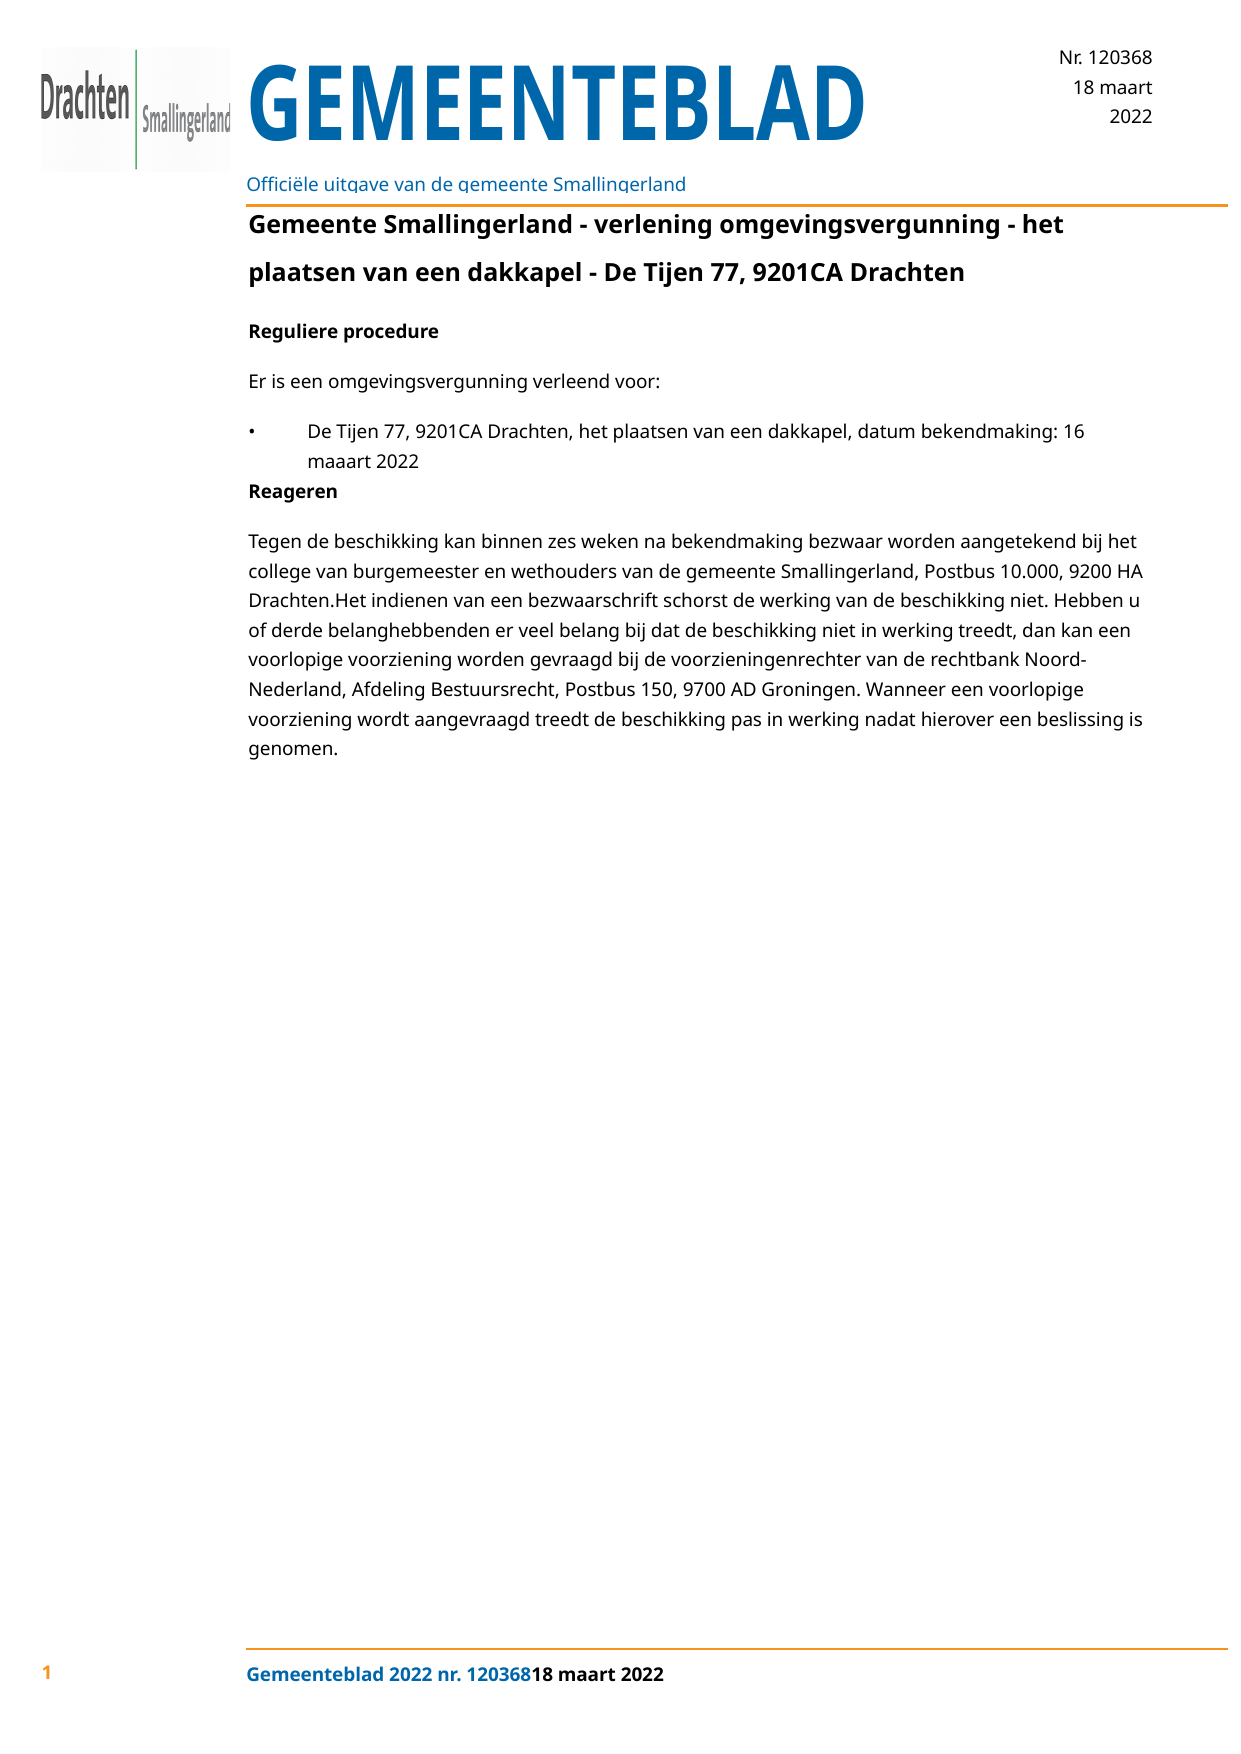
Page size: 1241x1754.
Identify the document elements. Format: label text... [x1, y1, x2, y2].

text Reguliere procedure [248, 318, 1152, 344]
text Er is een omgevingsvergunning verleend voor: [248, 368, 1152, 394]
list De Tijen 77, 9201CA Drachten, het plaatsen van een dakkapel, datum bekendmaking: 16 maaart 2022 [248, 419, 1152, 474]
picture [41, 47, 231, 172]
text Gemeente Smallingerland - verlening omgevingsvergunning - het plaatsen van een dakkapel - De Tijen 77, 9201CA Drachten [248, 207, 1152, 288]
text Reageren [248, 478, 1152, 504]
text Tegen de beschikking kan binnen zes weken na bekendmaking bezwaar worden aangetekend bij het college van burgemeester en wethouders van de gemeente Smallingerland, Postbus 10.000, 9200 HA Drachten.Het indienen van een bezwaarschrift schorst de werking van de beschikking niet. Hebben u of derde belanghebbenden er veel belang bij dat de beschikking niet in werking treedt, dan kan een voorlopige voorziening worden gevraagd bij de voorzieningenrechter van de rechtbank Noord-Nederland, Afdeling Bestuursrecht, Postbus 150, 9700 AD Groningen. Wanneer een voorlopige voorziening wordt aangevraagd treedt de beschikking pas in werking nadat hierover een beslissing is genomen. [248, 528, 1152, 761]
